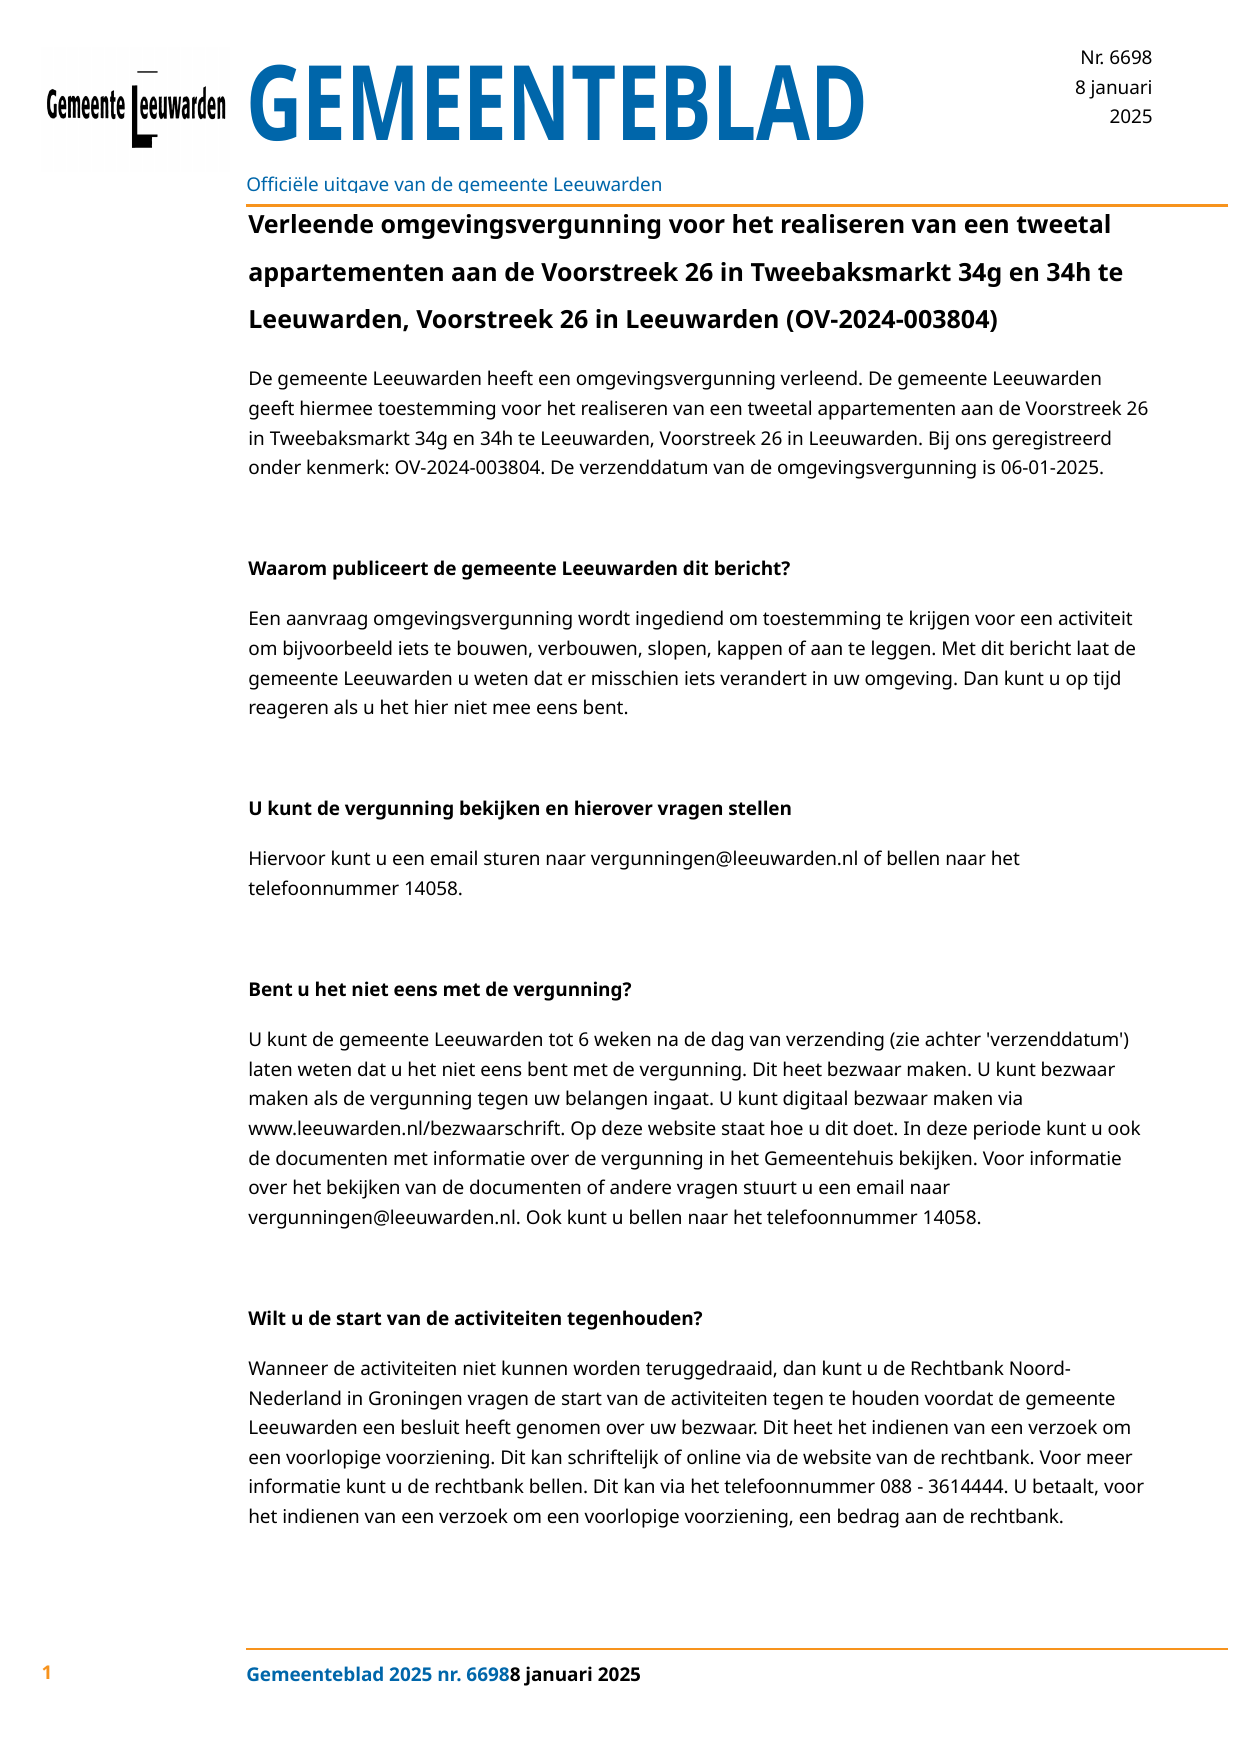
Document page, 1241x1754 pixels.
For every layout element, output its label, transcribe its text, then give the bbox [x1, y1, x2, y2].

text Verleende omgevingsvergunning voor het realiseren van een tweetal appartementen aan de Voorstreek 26 in Tweebaksmarkt 34g en 34h te Leeuwarden, Voorstreek 26 in Leeuwarden (OV-2024-003804) [248, 207, 1152, 336]
text Wanneer de activiteiten niet kunnen worden teruggedraaid, dan kunt u de Rechtbank Noord-Nederland in Groningen vragen de start van de activiteiten tegen te houden voordat de gemeente Leeuwarden een besluit heeft genomen over uw bezwaar. Dit heet het indienen van een verzoek om een voorlopige voorziening. Dit kan schriftelijk of online via de website van de rechtbank. Voor meer informatie kunt u de rechtbank bellen. Dit kan via het telefoonnummer 088 - 3614444. U betaalt, voor het indienen van een verzoek om een voorlopige voorziening, een bedrag aan de rechtbank. [248, 1355, 1152, 1529]
text U kunt de vergunning bekijken en hierover vragen stellen [248, 795, 1152, 821]
text Wilt u de start van de activiteiten tegenhouden? [248, 1305, 1152, 1330]
text Een aanvraag omgevingsvergunning wordt ingediend om toestemming te krijgen voor een activiteit om bijvoorbeeld iets te bouwen, verbouwen, slopen, kappen of aan te leggen. Met dit bericht laat de gemeente Leeuwarden u weten dat er misschien iets verandert in uw omgeving. Dan kunt u op tijd reageren als u het hier niet mee eens bent. [248, 606, 1152, 720]
text Hiervoor kunt u een email sturen naar vergunningen@leeuwarden.nl of bellen naar het telefoonnummer 14058. [248, 846, 1152, 901]
text Bent u het niet eens met de vergunning? [248, 976, 1152, 1002]
text Waarom publiceert de gemeente Leeuwarden dit bericht? [248, 555, 1152, 581]
picture [41, 47, 231, 172]
text De gemeente Leeuwarden heeft een omgevingsvergunning verleend. De gemeente Leeuwarden geeft hiermee toestemming voor het realiseren van een tweetal appartementen aan de Voorstreek 26 in Tweebaksmarkt 34g en 34h te Leeuwarden, Voorstreek 26 in Leeuwarden. Bij ons geregistreerd onder kenmerk: OV-2024-003804. De verzenddatum van de omgevingsvergunning is 06-01-2025. [248, 366, 1152, 480]
text U kunt de gemeente Leeuwarden tot 6 weken na de dag van verzending (zie achter 'verzenddatum') laten weten dat u het niet eens bent met de vergunning. Dit heet bezwaar maken. U kunt bezwaar maken als de vergunning tegen uw belangen ingaat. U kunt digitaal bezwaar maken via www.leeuwarden.nl/bezwaarschrift. Op deze website staat hoe u dit doet. In deze periode kunt u ook de documenten met informatie over de vergunning in het Gemeentehuis bekijken. Voor informatie over het bekijken van de documenten of andere vragen stuurt u een email naar vergunningen@leeuwarden.nl. Ook kunt u bellen naar het telefoonnummer 14058. [248, 1026, 1152, 1229]
